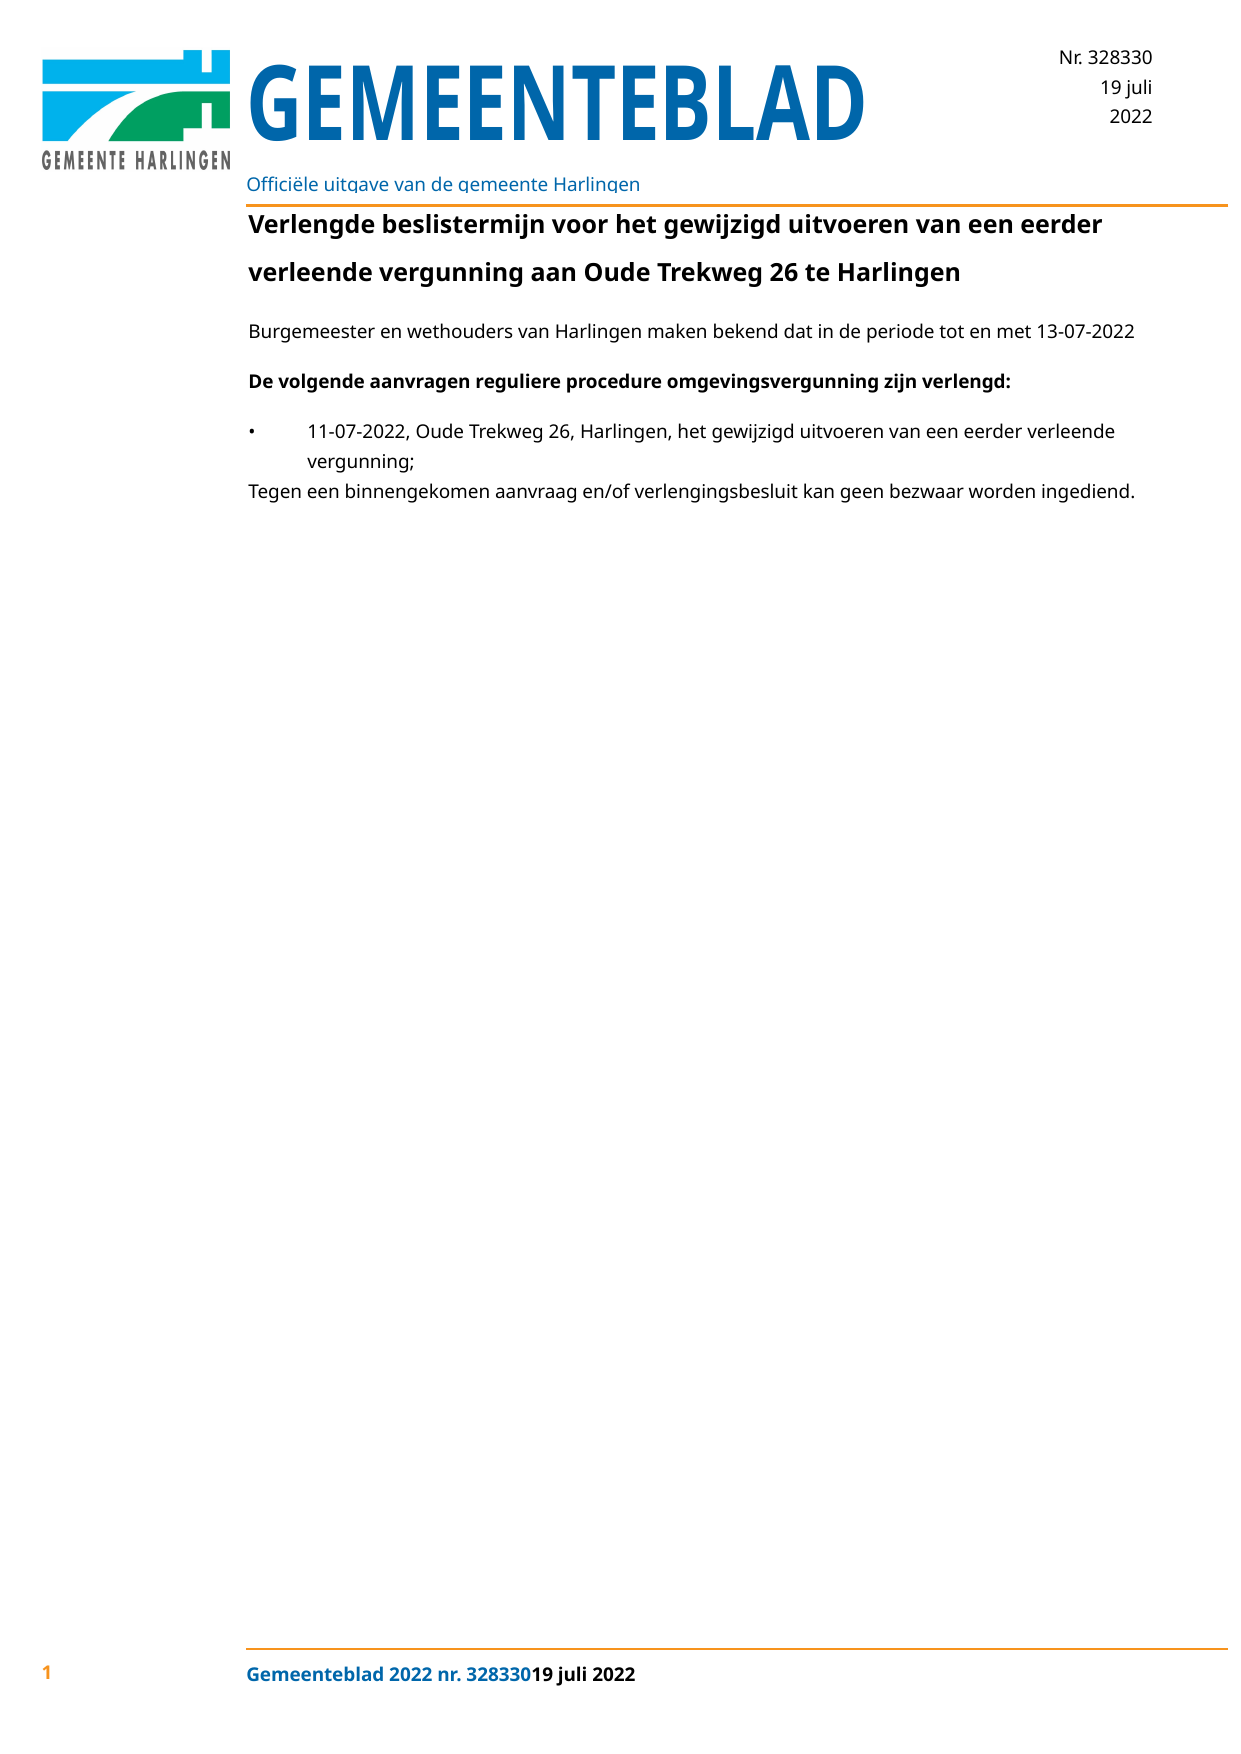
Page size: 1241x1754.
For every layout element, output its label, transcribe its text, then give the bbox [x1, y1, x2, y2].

text De volgende aanvragen reguliere procedure omgevingsvergunning zijn verlengd: [248, 368, 1152, 394]
text Tegen een binnengekomen aanvraag en/of verlengingsbesluit kan geen bezwaar worden ingediend. [248, 478, 1152, 504]
list 11-07-2022, Oude Trekweg 26, Harlingen, het gewijzigd uitvoeren van een eerder verleende vergunning; [248, 419, 1152, 474]
text Burgemeester en wethouders van Harlingen maken bekend dat in de periode tot en met 13-07-2022 [248, 318, 1152, 344]
text Verlengde beslistermijn voor het gewijzigd uitvoeren van een eerder verleende vergunning aan Oude Trekweg 26 te Harlingen [248, 207, 1152, 288]
picture [41, 47, 231, 172]
